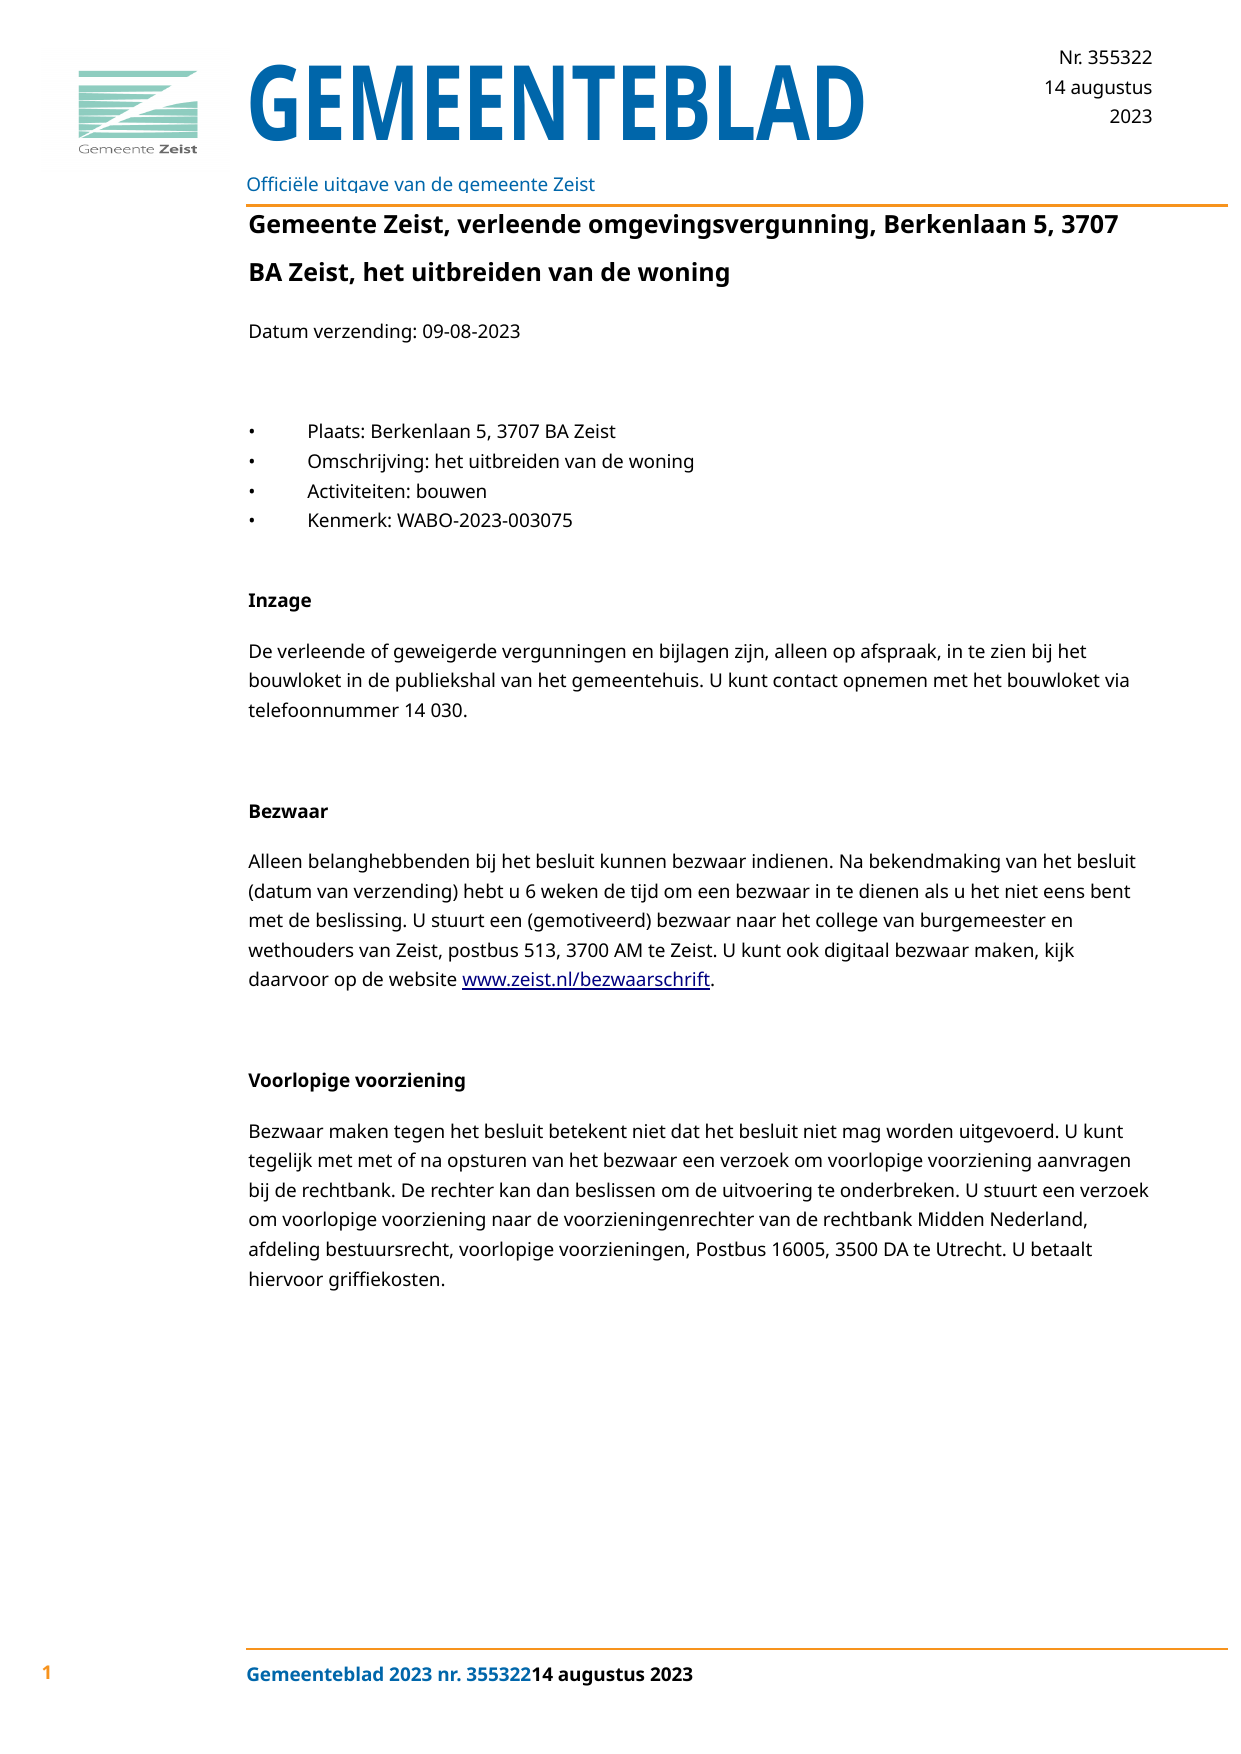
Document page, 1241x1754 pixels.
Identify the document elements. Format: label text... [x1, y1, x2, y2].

text Datum verzending: 09-08-2023 [248, 318, 1152, 344]
text Voorlopige voorziening [248, 1067, 1152, 1093]
text Bezwaar maken tegen het besluit betekent niet dat het besluit niet mag worden uitgevoerd. U kunt tegelijk met met of na opsturen van het bezwaar een verzoek om voorlopige voorziening aanvragen bij de rechtbank. De rechter kan dan beslissen om de uitvoering te onderbreken. U stuurt een verzoek om voorlopige voorziening naar de voorzieningenrechter van de rechtbank Midden Nederland, afdeling bestuursrecht, voorlopige voorzieningen, Postbus 16005, 3500 DA te Utrecht. U betaalt hiervoor griffiekosten. [248, 1118, 1152, 1292]
text Bezwaar [248, 798, 1152, 824]
text Alleen belanghebbenden bij het besluit kunnen bezwaar indienen. Na bekendmaking van het besluit (datum van verzending) hebt u 6 weken de tijd om een bezwaar in te dienen als u het niet eens bent met de beslissing. U stuurt een (gemotiveerd) bezwaar naar het college van burgemeester en wethouders van Zeist, postbus 513, 3700 AM te Zeist. U kunt ook digitaal bezwaar maken, kijk daarvoor op de website www.zeist.nl/bezwaarschrift. [248, 848, 1152, 992]
list Activiteiten: bouwen [248, 478, 1152, 504]
text De verleende of geweigerde vergunningen en bijlagen zijn, alleen op afspraak, in te zien bij het bouwloket in de publiekshal van het gemeentehuis. U kunt contact opnemen met het bouwloket via telefoonnummer 14 030. [248, 638, 1152, 723]
text Inzage [248, 587, 1152, 613]
list Plaats: Berkenlaan 5, 3707 BA Zeist [248, 419, 1152, 444]
list Kenmerk: WABO-2023-003075 [248, 507, 1152, 533]
text Gemeente Zeist, verleende omgevingsvergunning, Berkenlaan 5, 3707 BA Zeist, het uitbreiden van de woning [248, 207, 1152, 288]
picture [41, 47, 231, 172]
list Omschrijving: het uitbreiden van de woning [248, 448, 1152, 474]
